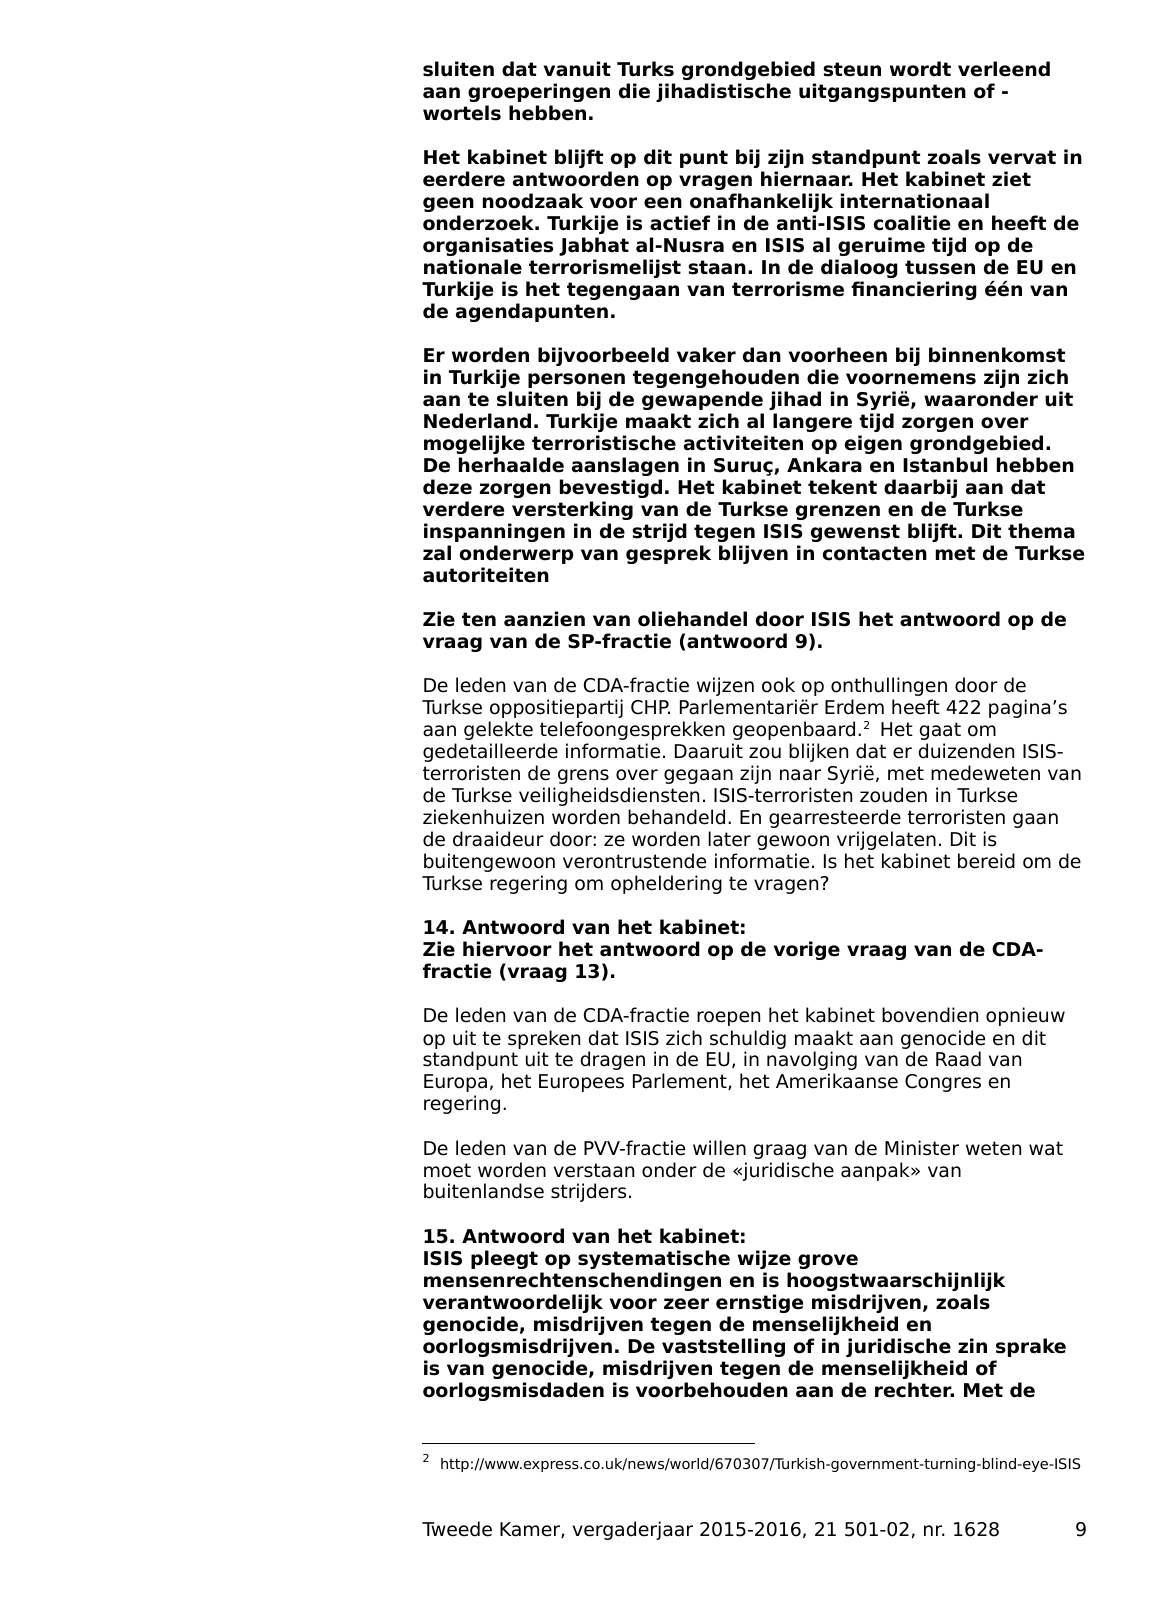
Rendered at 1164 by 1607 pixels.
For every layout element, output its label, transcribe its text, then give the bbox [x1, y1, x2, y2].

text 14. Antwoord van het kabinet: [422, 917, 1087, 939]
text Zie hiervoor het antwoord op de vorige vraag van de CDA-fractie (vraag 13). [422, 939, 1087, 983]
text Zie ten aanzien van oliehandel door ISIS het antwoord op de vraag van de SP-fractie (antwoord 9). [422, 609, 1087, 653]
text 15. Antwoord van het kabinet: [422, 1226, 1087, 1248]
text ISIS pleegt op systematische wijze grove mensenrechtenschendingen en is hoogstwaarschijnlijk verantwoordelijk voor zeer ernstige misdrijven, zoals genocide, misdrijven tegen de menselijkheid en oorlogsmisdrijven. De vaststelling of in juridische zin sprake is van genocide, misdrijven tegen de menselijkheid of oorlogsmisdaden is voorbehouden aan de rechter. Met de [422, 1248, 1087, 1401]
text De leden van de CDA-fractie wijzen ook op onthullingen door de Turkse oppositiepartij CHP. Parlementariër Erdem heeft 422 pagina’s aan gelekte telefoongesprekken geopenbaard. Het gaat om gedetailleerde informatie. Daaruit zou blijken dat er duizenden ISIS-terroristen de grens over gegaan zijn naar Syrië, met medeweten van de Turkse veiligheidsdiensten. ISIS-terroristen zouden in Turkse ziekenhuizen worden behandeld. En gearresteerde terroristen gaan de draaideur door: ze worden later gewoon vrijgelaten. Dit is buitengewoon verontrustende informatie. Is het kabinet bereid om de Turkse regering om opheldering te vragen? [422, 675, 1087, 895]
text Het kabinet blijft op dit punt bij zijn standpunt zoals vervat in eerdere antwoorden op vragen hiernaar. Het kabinet ziet geen noodzaak voor een onafhankelijk internationaal onderzoek. Turkije is actief in de anti-ISIS coalitie en heeft de organisaties Jabhat al-Nusra en ISIS al geruime tijd op de nationale terrorismelijst staan. In de dialoog tussen de EU en Turkije is het tegengaan van terrorisme financiering één van de agendapunten. [422, 147, 1087, 323]
text De leden van de PVV-fractie willen graag van de Minister weten wat moet worden verstaan onder de «juridische aanpak» van buitenlandse strijders. [422, 1137, 1087, 1203]
text http://www.express.co.uk/news/world/670307/Turkish-government-turning-blind-eye-ISIS [422, 1452, 1087, 1474]
text Er worden bijvoorbeeld vaker dan voorheen bij binnenkomst in Turkije personen tegengehouden die voornemens zijn zich aan te sluiten bij de gewapende jihad in Syrië, waaronder uit Nederland. Turkije maakt zich al langere tijd zorgen over mogelijke terroristische activiteiten op eigen grondgebied. De herhaalde aanslagen in Suruç, Ankara en Istanbul hebben deze zorgen bevestigd. Het kabinet tekent daarbij aan dat verdere versterking van de Turkse grenzen en de Turkse inspanningen in de strijd tegen ISIS gewenst blijft. Dit thema zal onderwerp van gesprek blijven in contacten met de Turkse autoriteiten [422, 345, 1087, 587]
text sluiten dat vanuit Turks grondgebied steun wordt verleend aan groeperingen die jihadistische uitgangspunten of -wortels hebben. [422, 59, 1087, 125]
text De leden van de CDA-fractie roepen het kabinet bovendien opnieuw op uit te spreken dat ISIS zich schuldig maakt aan genocide en dit standpunt uit te dragen in de EU, in navolging van de Raad van Europa, het Europees Parlement, het Amerikaanse Congres en regering. [422, 1005, 1087, 1115]
